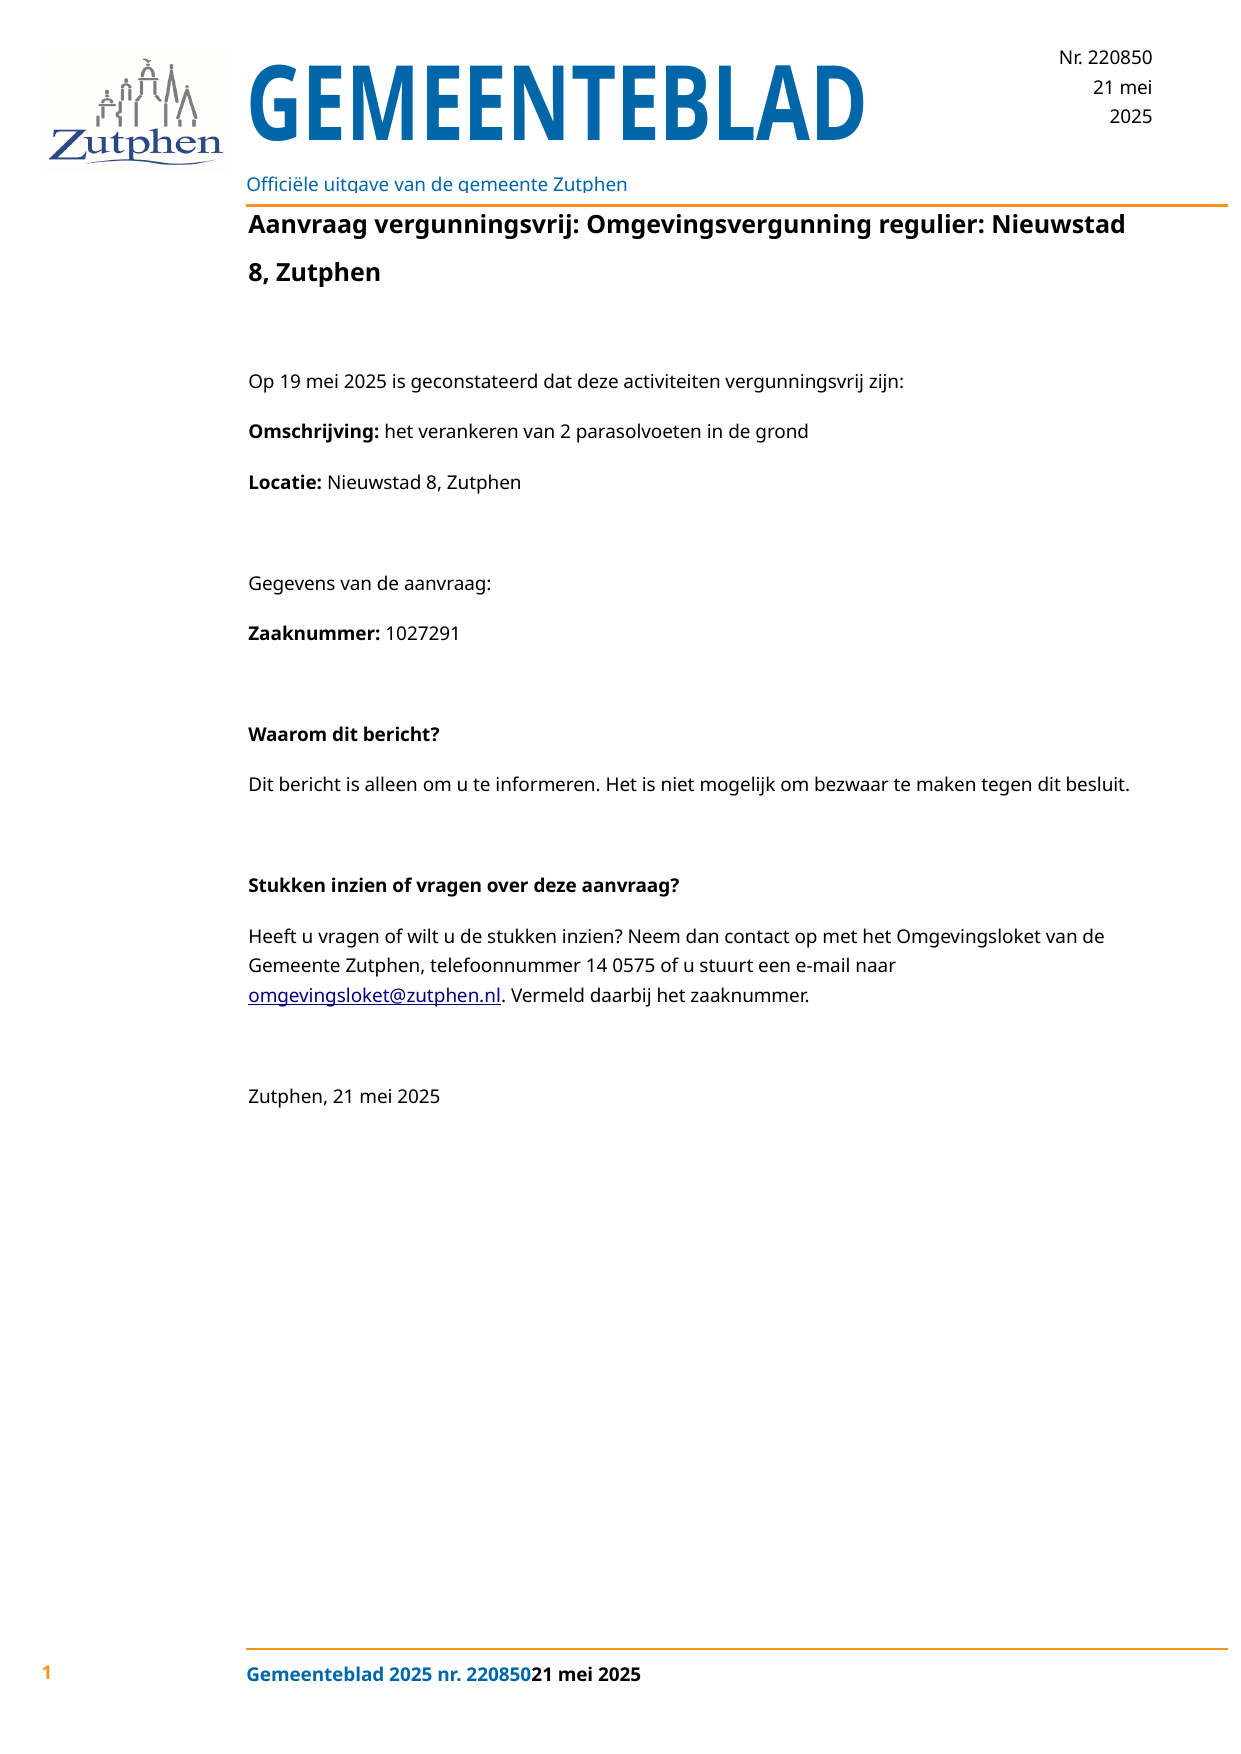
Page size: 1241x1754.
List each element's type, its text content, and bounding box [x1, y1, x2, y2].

text Op 19 mei 2025 is geconstateerd dat deze activiteiten vergunningsvrij zijn: [248, 368, 1152, 394]
text Dit bericht is alleen om u te informeren. Het is niet mogelijk om bezwaar te maken tegen dit besluit. [248, 772, 1152, 797]
text Waarom dit bericht? [248, 721, 1152, 747]
text Omschrijving: het verankeren van 2 parasolvoeten in de grond [248, 419, 1152, 444]
text Heeft u vragen of wilt u de stukken inzien? Neem dan contact op met het Omgevingsloket van de Gemeente Zutphen, telefoonnummer 14 0575 of u stuurt een e-mail naar omgevingsloket@zutphen.nl. Vermeld daarbij het zaaknummer. [248, 923, 1152, 1008]
picture [41, 47, 231, 172]
text Zutphen, 21 mei 2025 [248, 1083, 1152, 1109]
text Stukken inzien of vragen over deze aanvraag? [248, 872, 1152, 898]
text Locatie: Nieuwstad 8, Zutphen [248, 469, 1152, 495]
text Zaaknummer: 1027291 [248, 620, 1152, 646]
text Aanvraag vergunningsvrij: Omgevingsvergunning regulier: Nieuwstad 8, Zutphen [248, 207, 1152, 288]
text Gegevens van de aanvraag: [248, 570, 1152, 596]
